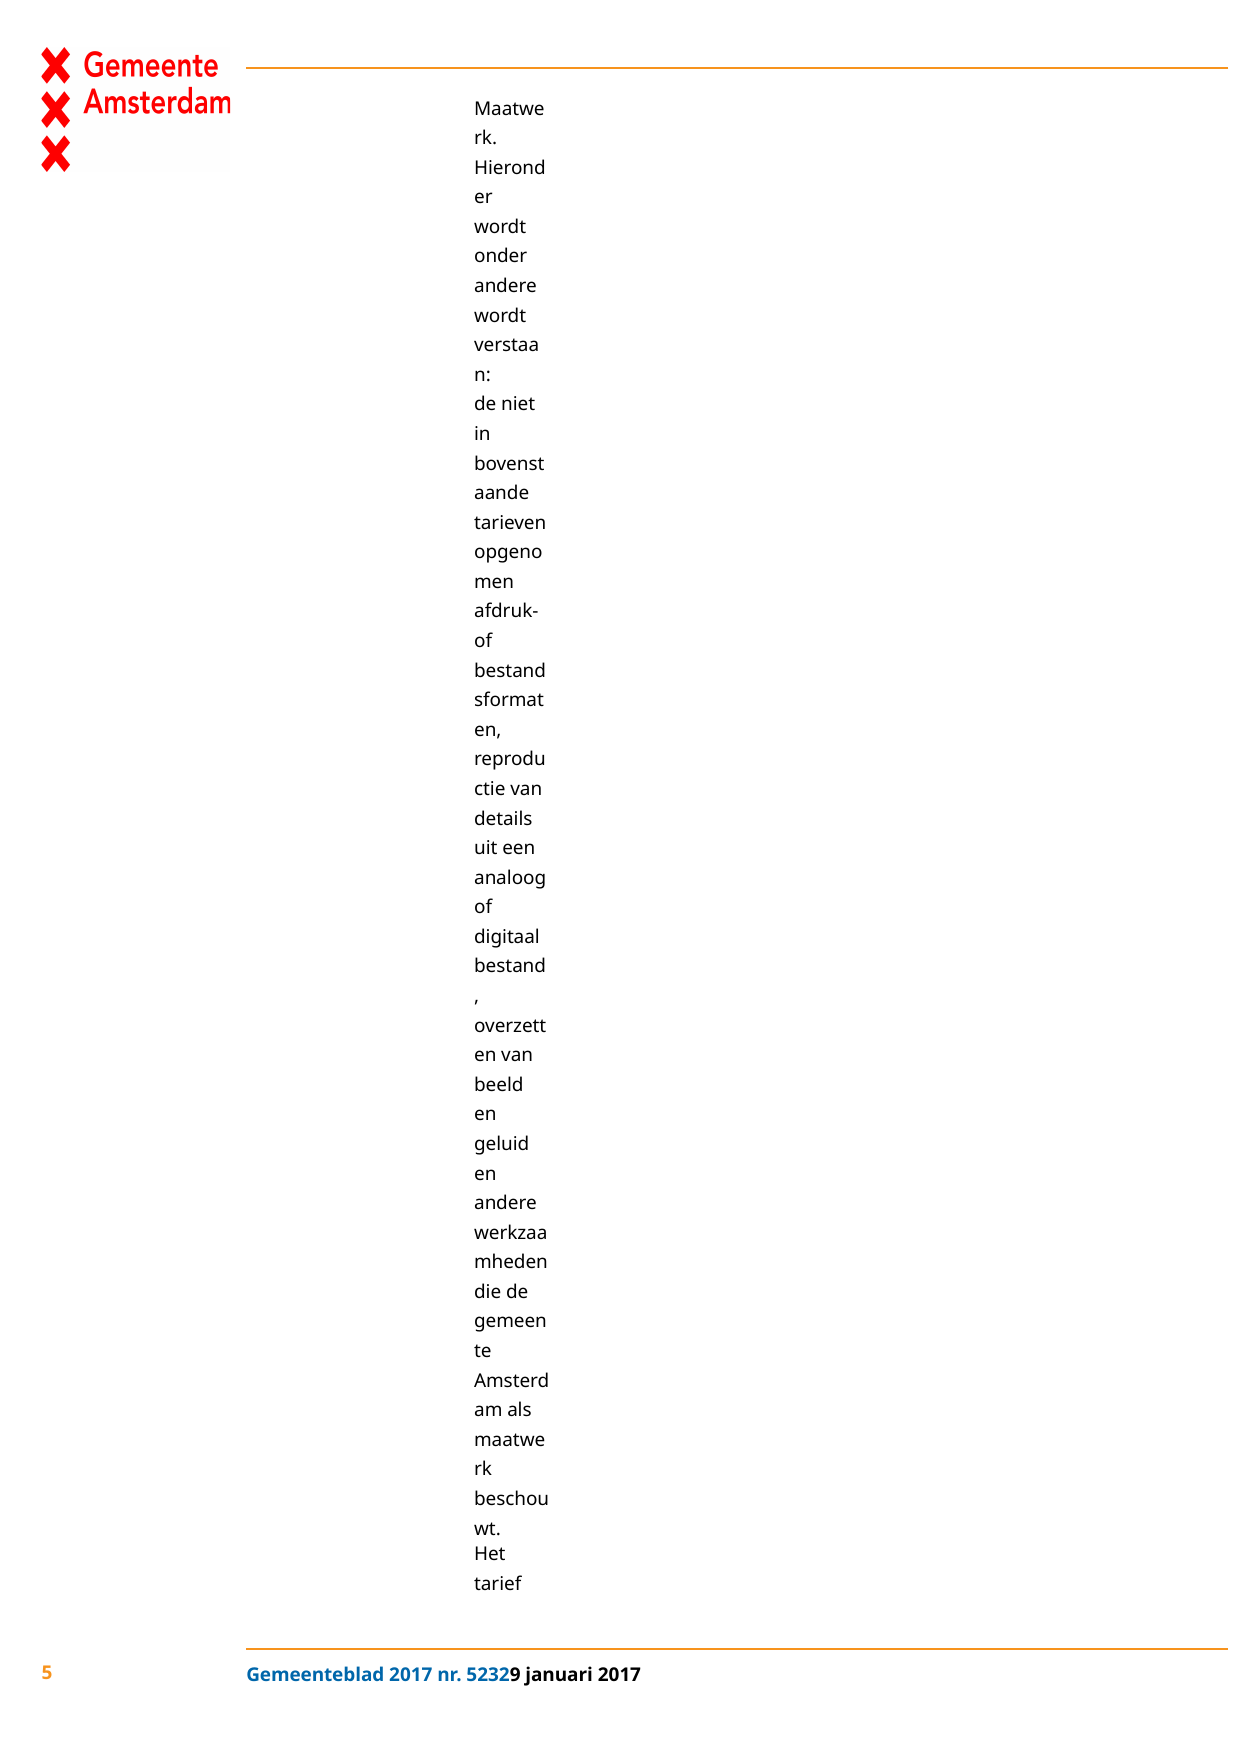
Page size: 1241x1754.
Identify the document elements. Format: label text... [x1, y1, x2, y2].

table_cell [549, 1541, 624, 1596]
table_cell [1001, 95, 1076, 1541]
table_cell [775, 1541, 850, 1596]
table_cell [1001, 1541, 1076, 1596]
table_cell [700, 95, 775, 1541]
table_cell [1076, 1541, 1152, 1596]
table_cell [399, 1541, 474, 1596]
table_cell [700, 1541, 775, 1596]
table_cell [323, 95, 398, 1541]
table_cell Het tarief [474, 1541, 549, 1596]
table_cell [625, 95, 700, 1541]
table_cell [625, 1541, 700, 1596]
table_cell [926, 1541, 1001, 1596]
table_cell [850, 1541, 926, 1596]
table_cell [926, 95, 1001, 1541]
table_cell [399, 95, 474, 1541]
table_cell [1076, 95, 1152, 1541]
table_cell Maatwerk. Hieronder wordt onder andere wordt verstaan: de niet in bovenstaande tarieven opgenomen afdruk- of bestandsformaten, reproductie van details uit een analoog of digitaal bestand, overzetten van beeld en geluid en andere werkzaamheden die de gemeente Amsterdam als maatwerk beschouwt. [474, 95, 549, 1541]
table_cell [323, 1541, 398, 1596]
table_cell [775, 95, 850, 1541]
table_cell [850, 95, 926, 1541]
table_cell [549, 95, 624, 1541]
table_cell [248, 1541, 323, 1596]
table_cell [248, 95, 323, 1541]
picture [41, 47, 231, 172]
